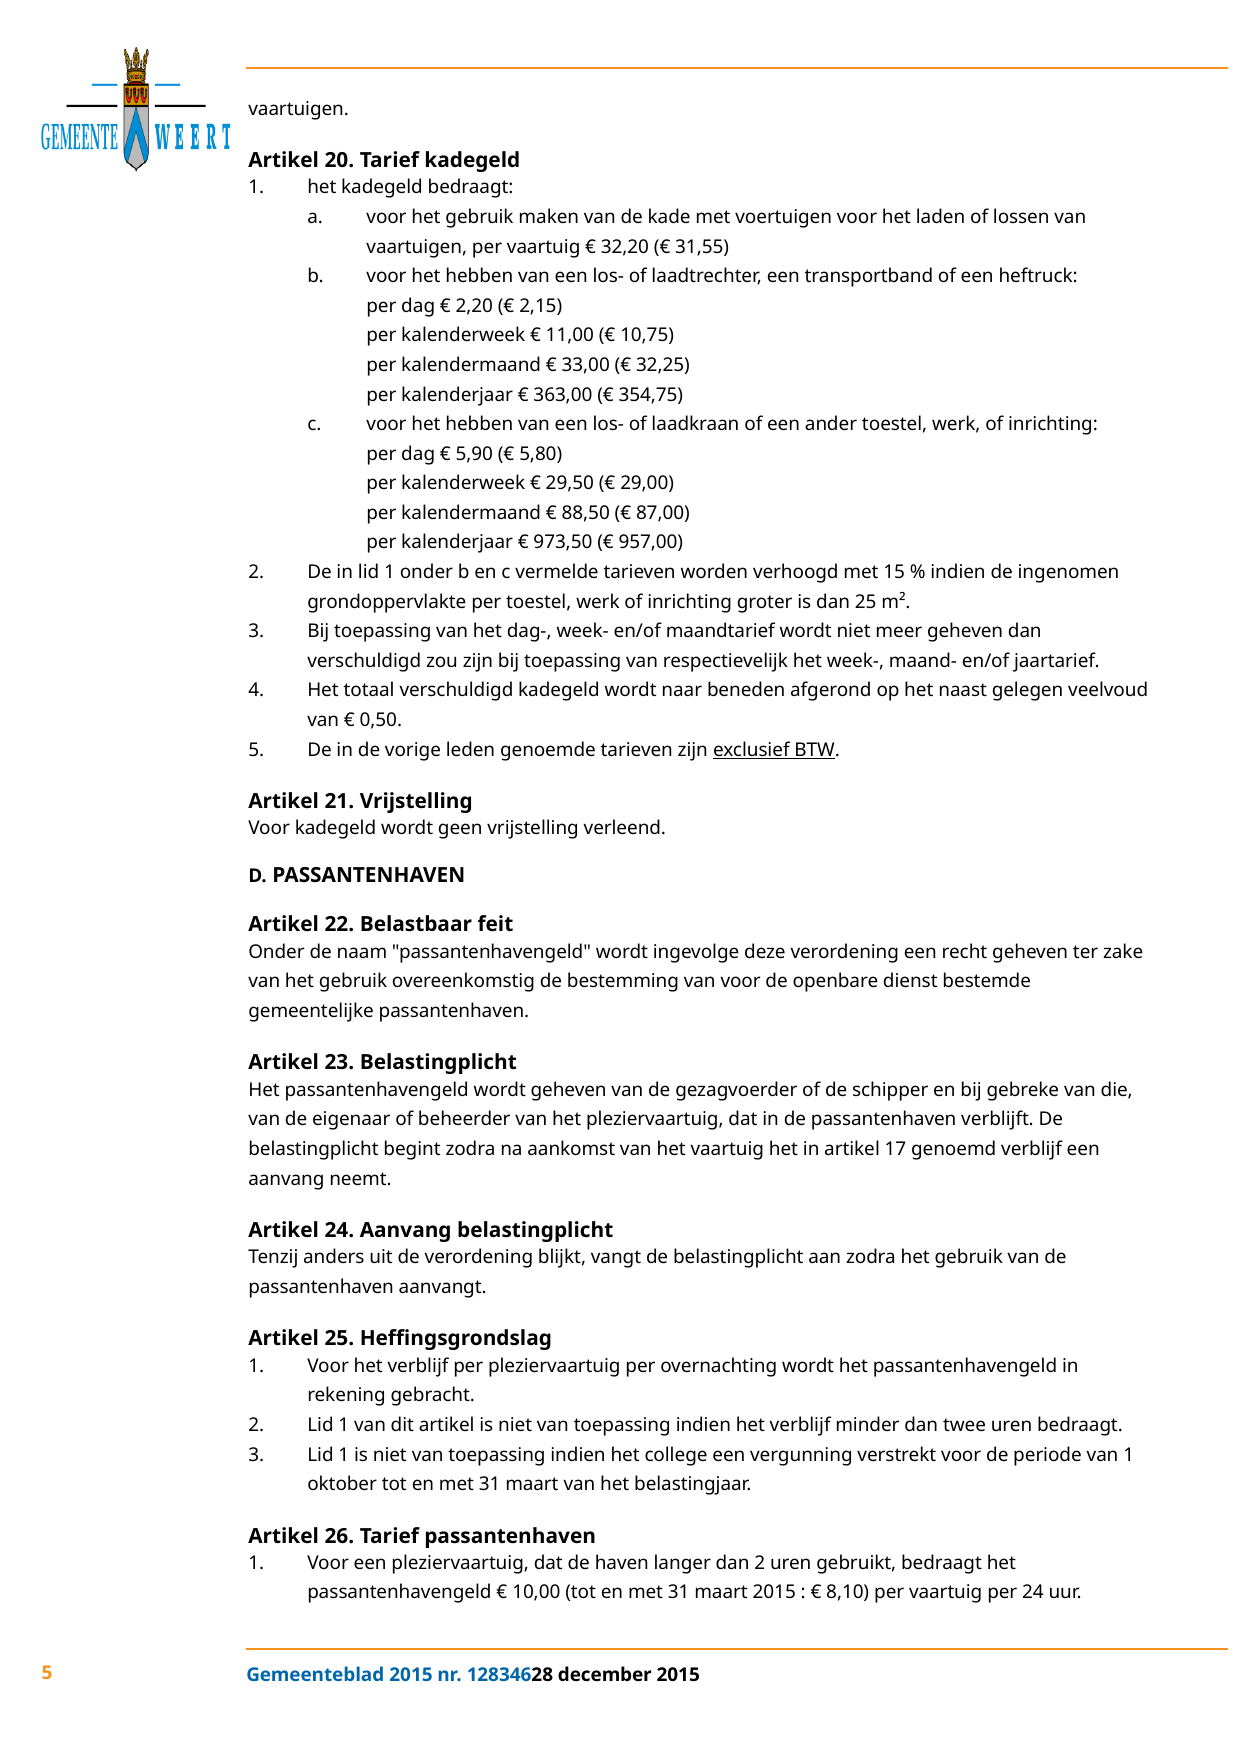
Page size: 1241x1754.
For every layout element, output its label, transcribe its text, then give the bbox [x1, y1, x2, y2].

text Artikel 26. Tarief passantenhaven [248, 1521, 1152, 1549]
list per dag € 2,20 (€ 2,15) [307, 292, 1152, 318]
text Onder de naam "passantenhavengeld" wordt ingevolge deze verordening een recht geheven ter zake van het gebruik overeenkomstig de bestemming van voor de openbare dienst bestemde gemeentelijke passantenhaven. [248, 938, 1152, 1023]
text Artikel 20. Tarief kadegeld [248, 145, 1152, 174]
list per dag € 5,90 (€ 5,80) [307, 440, 1152, 466]
list per kalenderjaar € 973,50 (€ 957,00) [307, 529, 1152, 554]
list per kalendermaand € 33,00 (€ 32,25) [307, 351, 1152, 377]
list het kadegeld bedraagt: [248, 174, 1152, 199]
list Lid 1 van dit artikel is niet van toepassing indien het verblijf minder dan twee uren bedraagt. [248, 1411, 1152, 1437]
list Voor een pleziervaartuig, dat de haven langer dan 2 uren gebruikt, bedraagt het passantenhavengeld € 10,00 (tot en met 31 maart 2015 : € 8,10) per vaartuig per 24 uur. [248, 1549, 1152, 1604]
text Artikel 24. Aanvang belastingplicht [248, 1215, 1152, 1243]
list Lid 1 is niet van toepassing indien het college een vergunning verstrekt voor de periode van 1 oktober tot en met 31 maart van het belastingjaar. [248, 1441, 1152, 1496]
text Artikel 23. Belastingplicht [248, 1047, 1152, 1076]
list per kalenderweek € 29,50 (€ 29,00) [307, 469, 1152, 495]
text vaartuigen. [248, 95, 1152, 121]
list per kalendermaand € 88,50 (€ 87,00) [307, 499, 1152, 525]
text Het passantenhavengeld wordt geheven van de gezagvoerder of de schipper en bij gebreke van die, van de eigenaar of beheerder van het pleziervaartuig, dat in de passantenhaven verblijft. De belastingplicht begint zodra na aankomst van het vaartuig het in artikel 17 genoemd verblijf een aanvang neemt. [248, 1076, 1152, 1190]
list voor het gebruik maken van de kade met voertuigen voor het laden of lossen van vaartuigen, per vaartuig € 32,20 (€ 31,55) [307, 203, 1152, 258]
picture [41, 47, 231, 172]
list voor het hebben van een los- of laadkraan of een ander toestel, werk, of inrichting: [307, 410, 1152, 436]
text Artikel 25. Heffingsgrondslag [248, 1323, 1152, 1352]
list Het totaal verschuldigd kadegeld wordt naar beneden afgerond op het naast gelegen veelvoud van € 0,50. [248, 677, 1152, 732]
list De in de vorige leden genoemde tarieven zijn exclusief BTW. [248, 736, 1152, 761]
list per kalenderweek € 11,00 (€ 10,75) [307, 322, 1152, 347]
list per kalenderjaar € 363,00 (€ 354,75) [307, 381, 1152, 406]
text Artikel 22. Belastbaar feit [248, 909, 1152, 938]
list Voor het verblijf per pleziervaartuig per overnachting wordt het passantenhavengeld in rekening gebracht. [248, 1352, 1152, 1407]
list De in lid 1 onder b en c vermelde tarieven worden verhoogd met 15 % indien de ingenomen grondoppervlakte per toestel, werk of inrichting groter is dan 25 m². [248, 558, 1152, 613]
text Voor kadegeld wordt geen vrijstelling verleend. [248, 814, 1152, 840]
text Artikel 21. Vrijstelling [248, 786, 1152, 814]
list Bij toepassing van het dag-, week- en/of maandtarief wordt niet meer geheven dan verschuldigd zou zijn bij toepassing van respectievelijk het week-, maand- en/of jaartarief. [248, 617, 1152, 673]
text D. PASSANTENHAVEN [248, 860, 1152, 889]
text Tenzij anders uit de verordening blijkt, vangt de belastingplicht aan zodra het gebruik van de passantenhaven aanvangt. [248, 1243, 1152, 1299]
list voor het hebben van een los- of laadtrechter, een transportband of een heftruck: [307, 262, 1152, 288]
